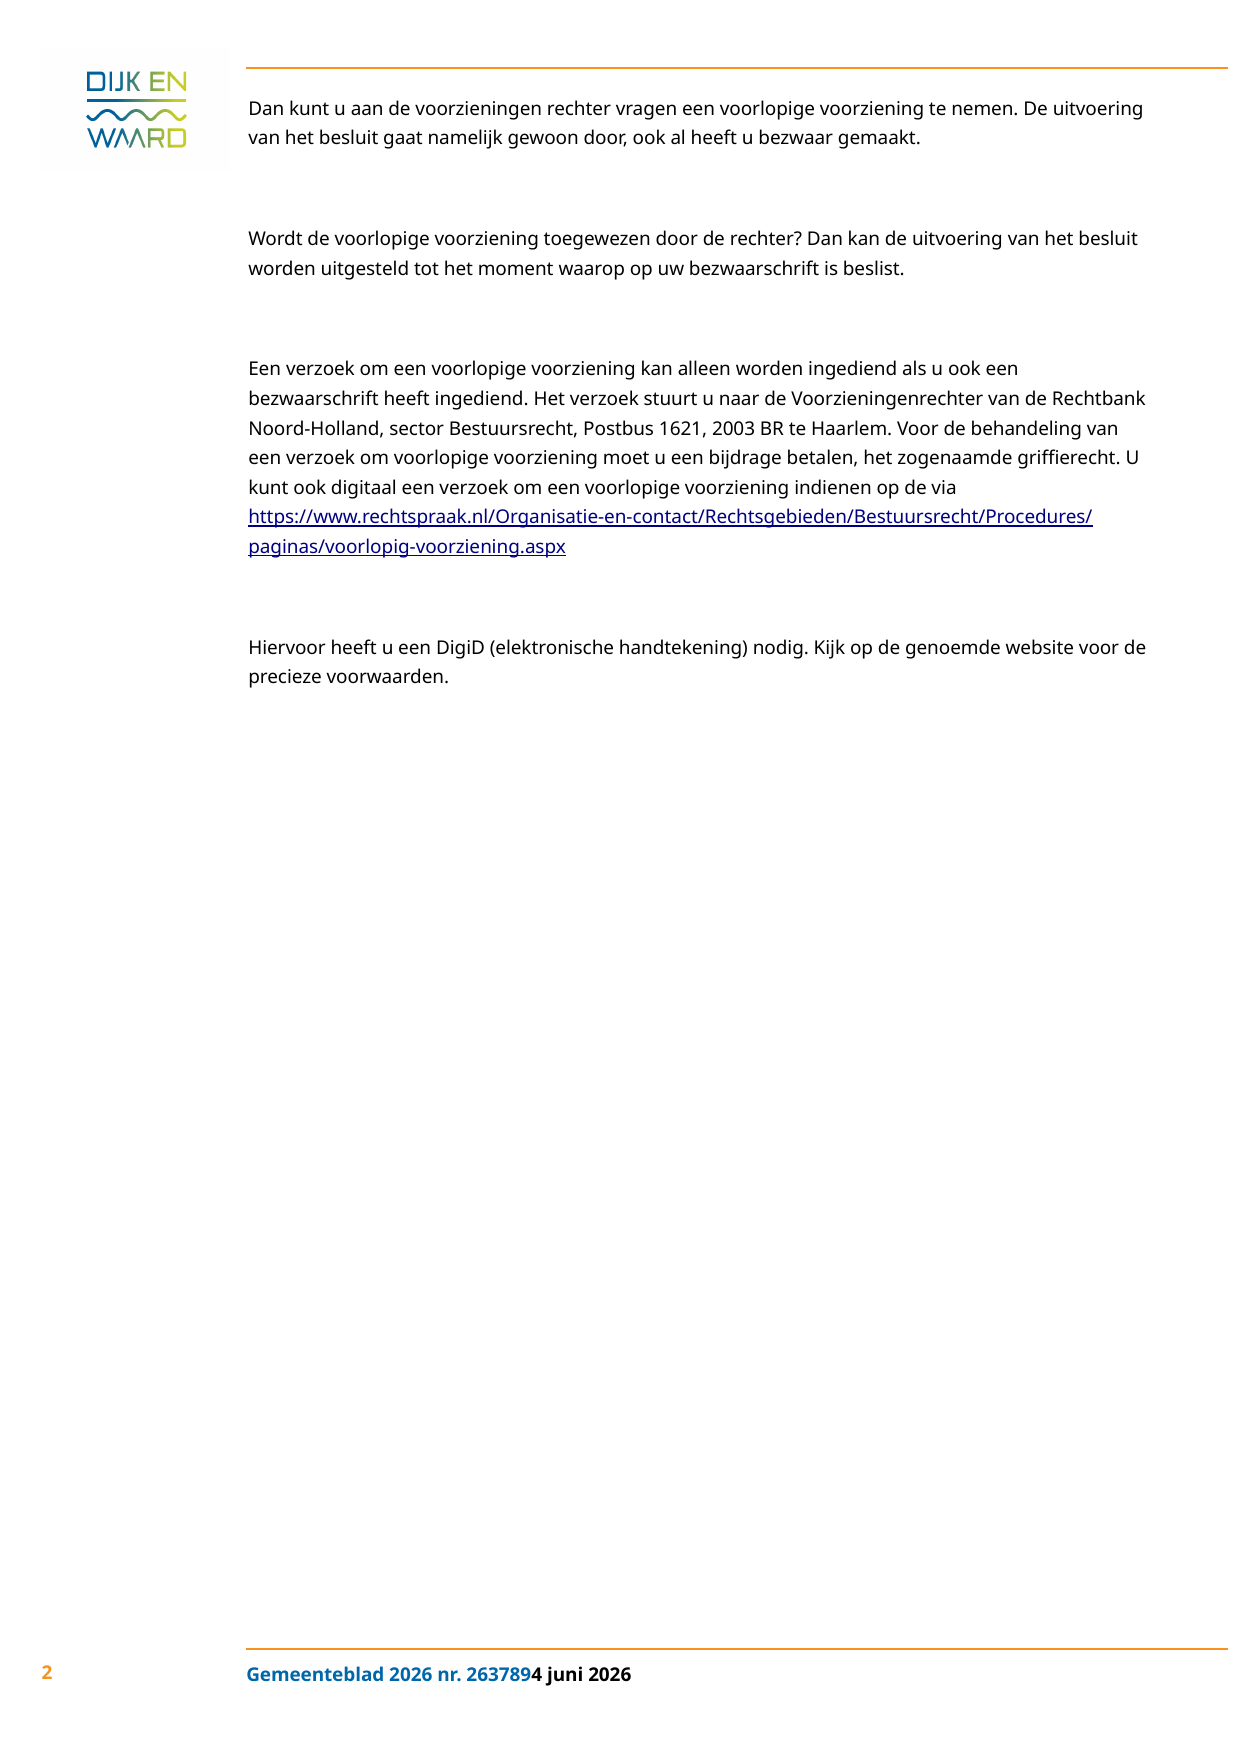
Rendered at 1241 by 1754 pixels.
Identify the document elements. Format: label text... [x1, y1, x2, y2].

text Een verzoek om een voorlopige voorziening kan alleen worden ingediend als u ook een bezwaarschrift heeft ingediend. Het verzoek stuurt u naar de Voorzieningenrechter van de Rechtbank Noord-Holland, sector Bestuursrecht, Postbus 1621, 2003 BR te Haarlem. Voor de behandeling van een verzoek om voorlopige voorziening moet u een bijdrage betalen, het zogenaamde griffierecht. U kunt ook digitaal een verzoek om een voorlopige voorziening indienen op de via https://www.rechtspraak.nl/Organisatie-en-contact/Rechtsgebieden/Bestuursrecht/Procedures/paginas/voorlopig-voorziening.aspx [248, 356, 1152, 559]
text Hiervoor heeft u een DigiD (elektronische handtekening) nodig. Kijk op de genoemde website voor de precieze voorwaarden. [248, 634, 1152, 689]
picture [41, 47, 231, 172]
text Dan kunt u aan de voorzieningen rechter vragen een voorlopige voorziening te nemen. De uitvoering van het besluit gaat namelijk gewoon door, ook al heeft u bezwaar gemaakt. [248, 95, 1152, 150]
text Wordt de voorlopige voorziening toegewezen door de rechter? Dan kan de uitvoering van het besluit worden uitgesteld tot het moment waarop op uw bezwaarschrift is beslist. [248, 225, 1152, 281]
